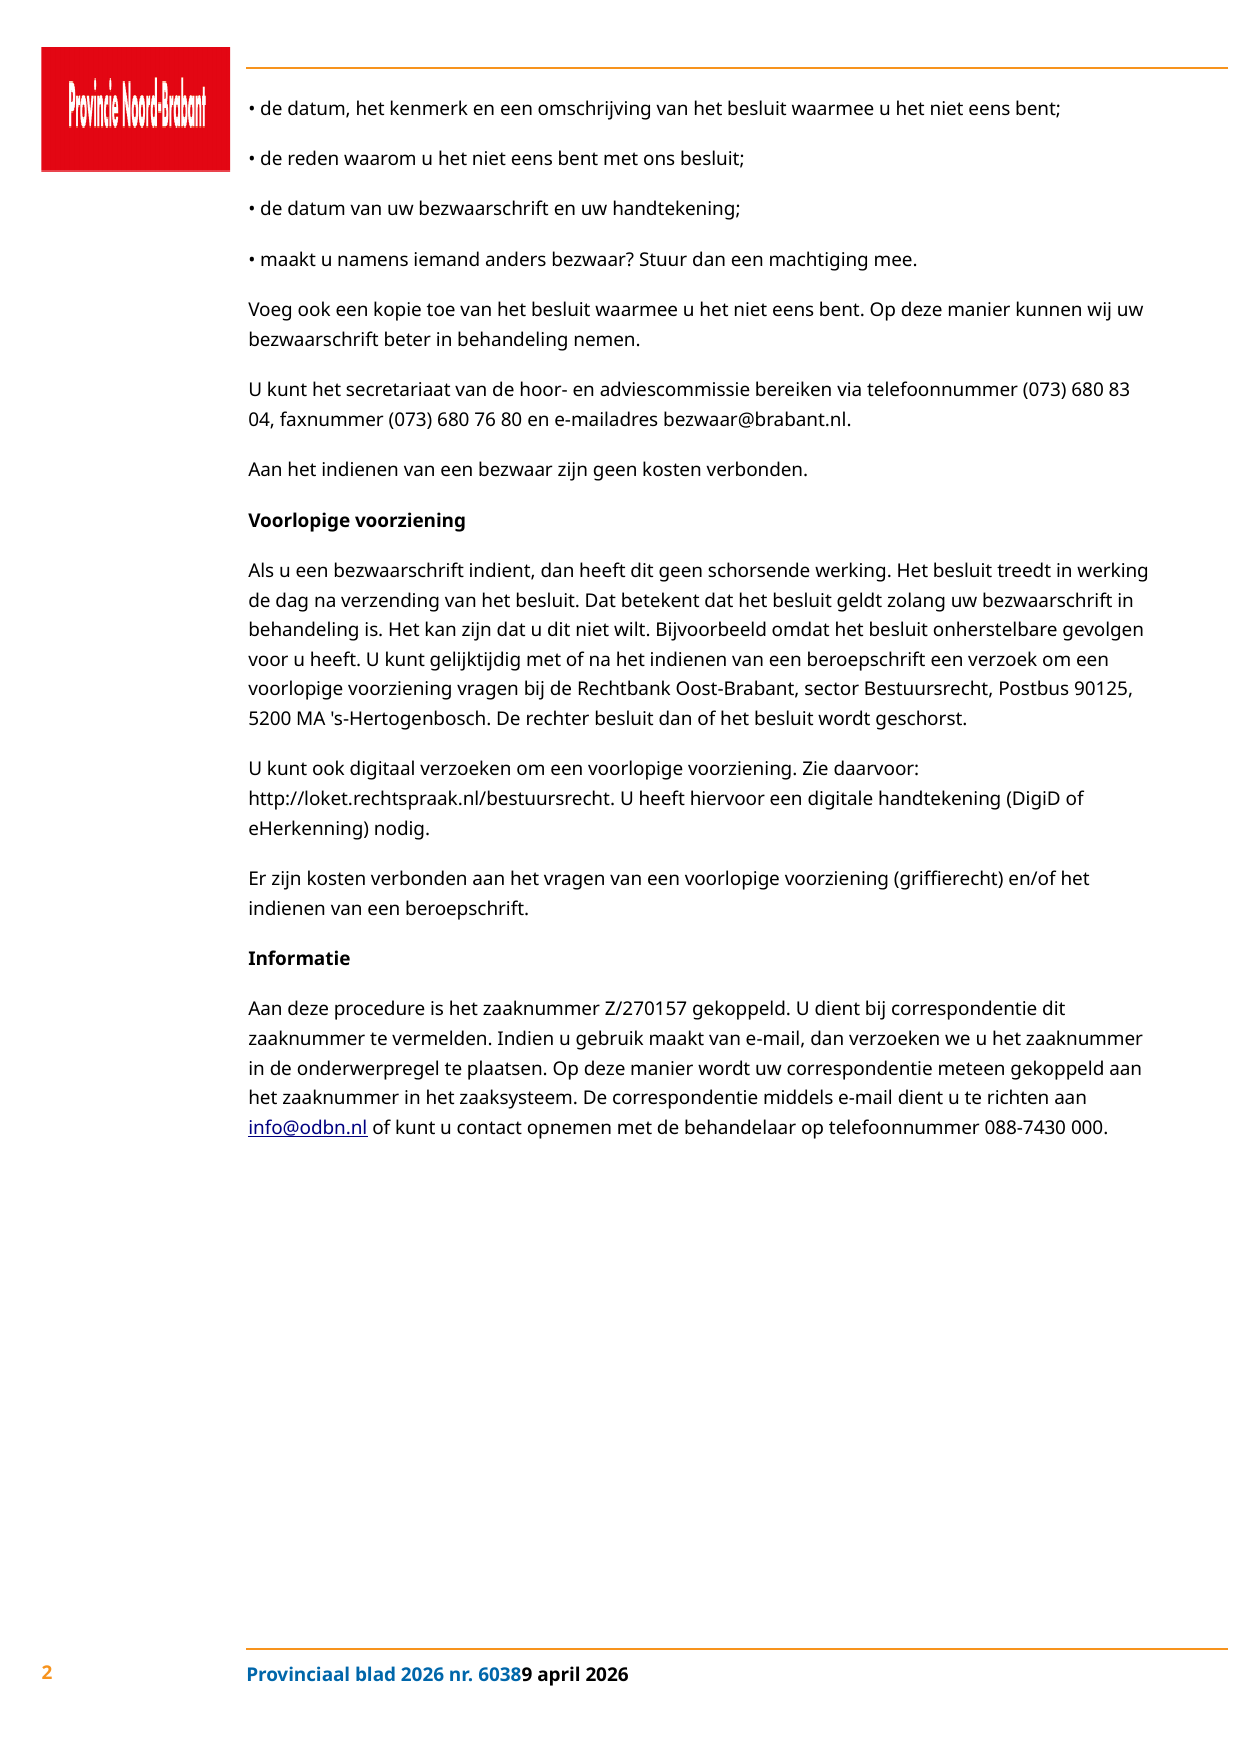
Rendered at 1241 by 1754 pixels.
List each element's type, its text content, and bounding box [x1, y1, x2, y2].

text Aan deze procedure is het zaaknummer Z/270157 gekoppeld. U dient bij correspondentie dit zaaknummer te vermelden. Indien u gebruik maakt van e-mail, dan verzoeken we u het zaaknummer in de onderwerpregel te plaatsen. Op deze manier wordt uw correspondentie meteen gekoppeld aan het zaaknummer in het zaaksysteem. De correspondentie middels e-mail dient u te richten aan info@odbn.nl of kunt u contact opnemen met de behandelaar op telefoonnummer 088-7430 000. [248, 996, 1152, 1140]
text • de reden waarom u het niet eens bent met ons besluit; [248, 145, 1152, 171]
text Voeg ook een kopie toe van het besluit waarmee u het niet eens bent. Op deze manier kunnen wij uw bezwaarschrift beter in behandeling nemen. [248, 296, 1152, 352]
text Voorlopige voorziening [248, 507, 1152, 533]
text • de datum van uw bezwaarschrift en uw handtekening; [248, 196, 1152, 221]
text U kunt het secretariaat van de hoor- en adviescommissie bereiken via telefoonnummer (073) 680 83 04, faxnummer (073) 680 76 80 en e-mailadres bezwaar@brabant.nl. [248, 376, 1152, 432]
text Informatie [248, 945, 1152, 971]
text Er zijn kosten verbonden aan het vragen van een voorlopige voorziening (griffierecht) en/of het indienen van een beroepschrift. [248, 865, 1152, 921]
text U kunt ook digitaal verzoeken om een voorlopige voorziening. Zie daarvoor: http://loket.rechtspraak.nl/bestuursrecht. U heeft hiervoor een digitale handtekening (DigiD of eHerkenning) nodig. [248, 756, 1152, 841]
text • maakt u namens iemand anders bezwaar? Stuur dan een machtiging mee. [248, 246, 1152, 272]
picture [41, 47, 231, 172]
text Aan het indienen van een bezwaar zijn geen kosten verbonden. [248, 456, 1152, 482]
text Als u een bezwaarschrift indient, dan heeft dit geen schorsende werking. Het besluit treedt in werking de dag na verzending van het besluit. Dat betekent dat het besluit geldt zolang uw bezwaarschrift in behandeling is. Het kan zijn dat u dit niet wilt. Bijvoorbeeld omdat het besluit onherstelbare gevolgen voor u heeft. U kunt gelijktijdig met of na het indienen van een beroepschrift een verzoek om een voorlopige voorziening vragen bij de Rechtbank Oost-Brabant, sector Bestuursrecht, Postbus 90125, 5200 MA 's‑Hertogenbosch. De rechter besluit dan of het besluit wordt geschorst. [248, 557, 1152, 731]
text • de datum, het kenmerk en een omschrijving van het besluit waarmee u het niet eens bent; [248, 95, 1152, 121]
